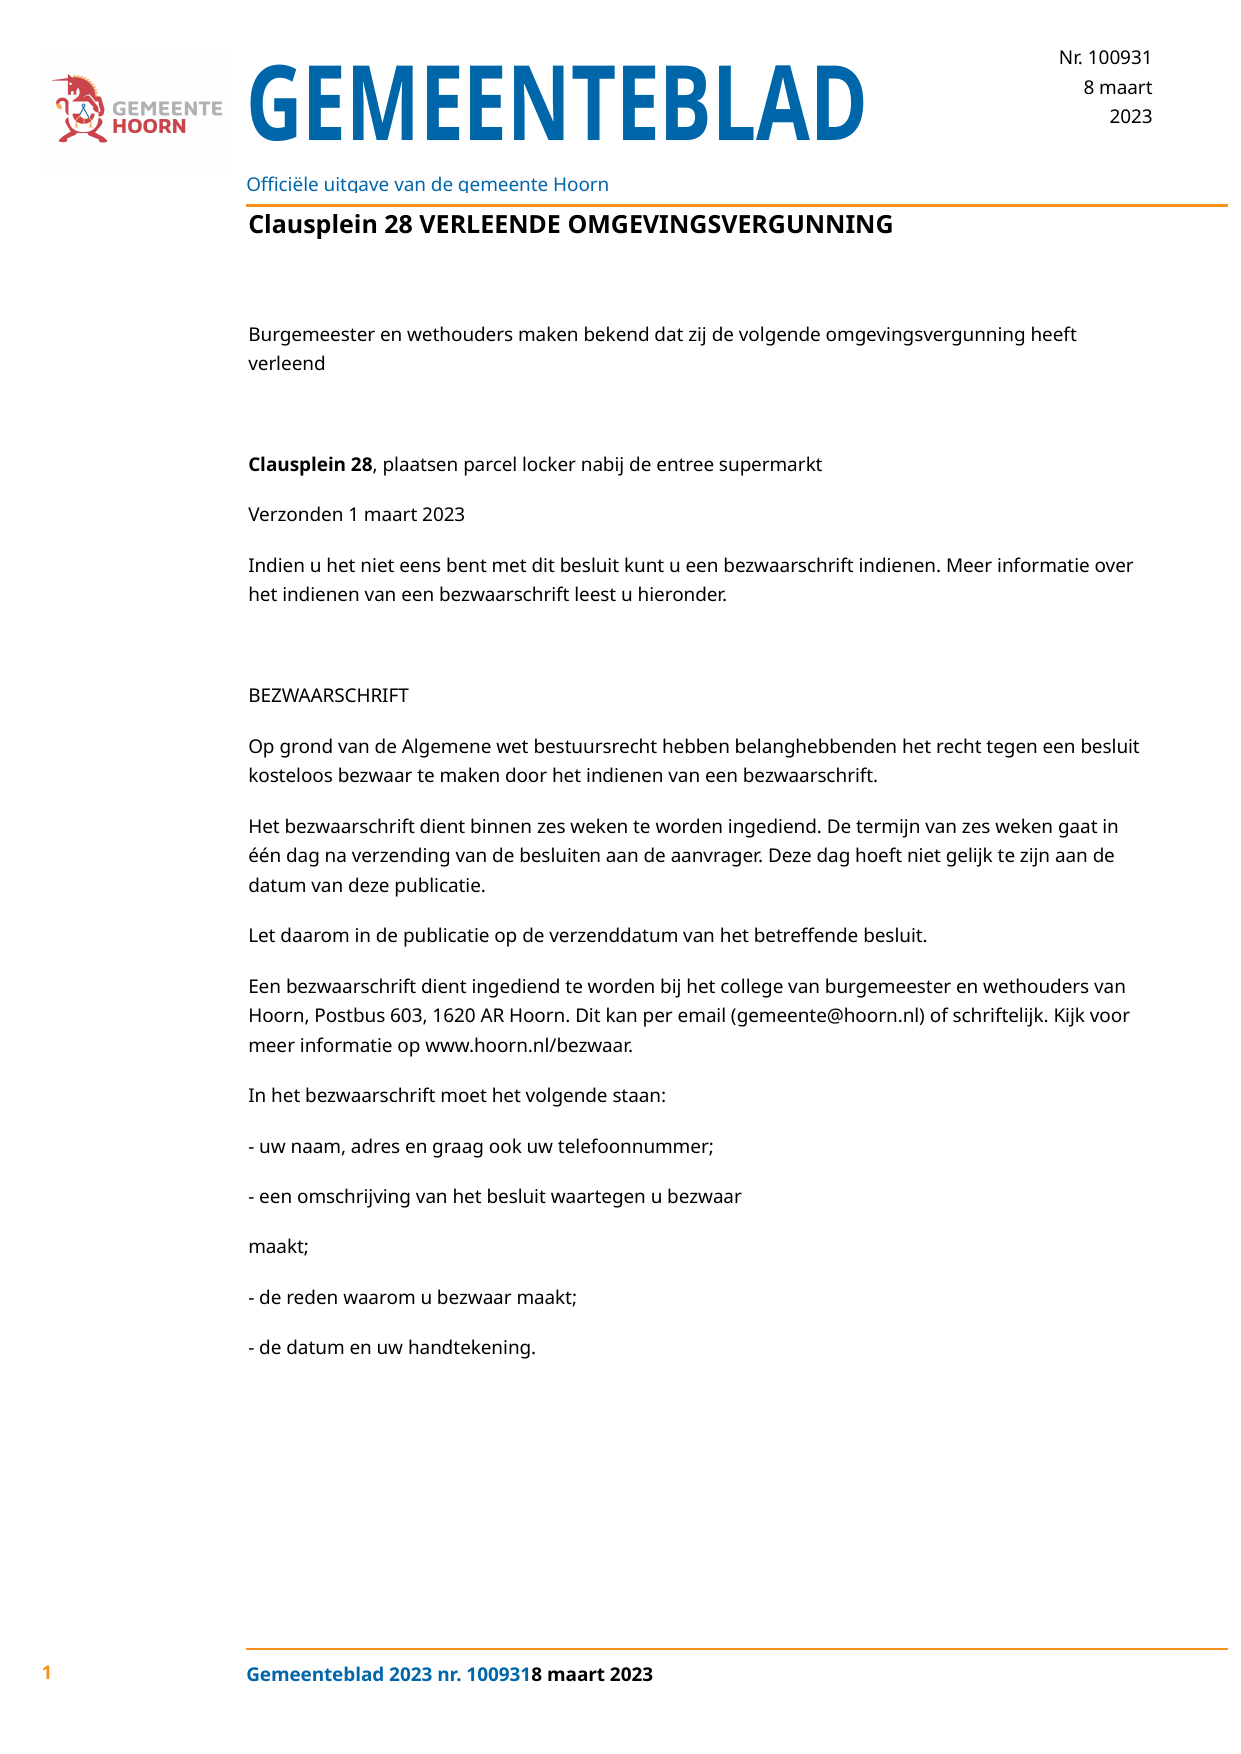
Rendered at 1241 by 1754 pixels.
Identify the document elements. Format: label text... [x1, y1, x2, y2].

text BEZWAARSCHRIFT [248, 682, 1152, 708]
text Op grond van de Algemene wet bestuursrecht hebben belanghebbenden het recht tegen een besluit kosteloos bezwaar te maken door het indienen van een bezwaarschrift. [248, 733, 1152, 788]
text maakt; [248, 1234, 1152, 1259]
text Burgemeester en wethouders maken bekend dat zij de volgende omgevingsvergunning heeft verleend [248, 321, 1152, 376]
picture [41, 47, 231, 172]
text Verzonden 1 maart 2023 [248, 502, 1152, 527]
text - een omschrijving van het besluit waartegen u bezwaar [248, 1183, 1152, 1209]
text - de datum en uw handtekening. [248, 1334, 1152, 1360]
text Indien u het niet eens bent met dit besluit kunt u een bezwaarschrift indienen. Meer informatie over het indienen van een bezwaarschrift leest u hieronder. [248, 552, 1152, 607]
text Een bezwaarschrift dient ingediend te worden bij het college van burgemeester en wethouders van Hoorn, Postbus 603, 1620 AR Hoorn. Dit kan per email (gemeente@hoorn.nl) of schriftelijk. Kijk voor meer informatie op www.hoorn.nl/bezwaar. [248, 973, 1152, 1058]
text Clausplein 28 VERLEENDE OMGEVINGSVERGUNNING [248, 207, 1152, 241]
text Clausplein 28, plaatsen parcel locker nabij de entree supermarkt [248, 451, 1152, 477]
text - de reden waarom u bezwaar maakt; [248, 1284, 1152, 1310]
text In het bezwaarschrift moet het volgende staan: [248, 1082, 1152, 1108]
text Let daarom in de publicatie op de verzenddatum van het betreffende besluit. [248, 922, 1152, 948]
text - uw naam, adres en graag ook uw telefoonnummer; [248, 1133, 1152, 1158]
text Het bezwaarschrift dient binnen zes weken te worden ingediend. De termijn van zes weken gaat in één dag na verzending van de besluiten aan de aanvrager. Deze dag hoeft niet gelijk te zijn aan de datum van deze publicatie. [248, 813, 1152, 898]
